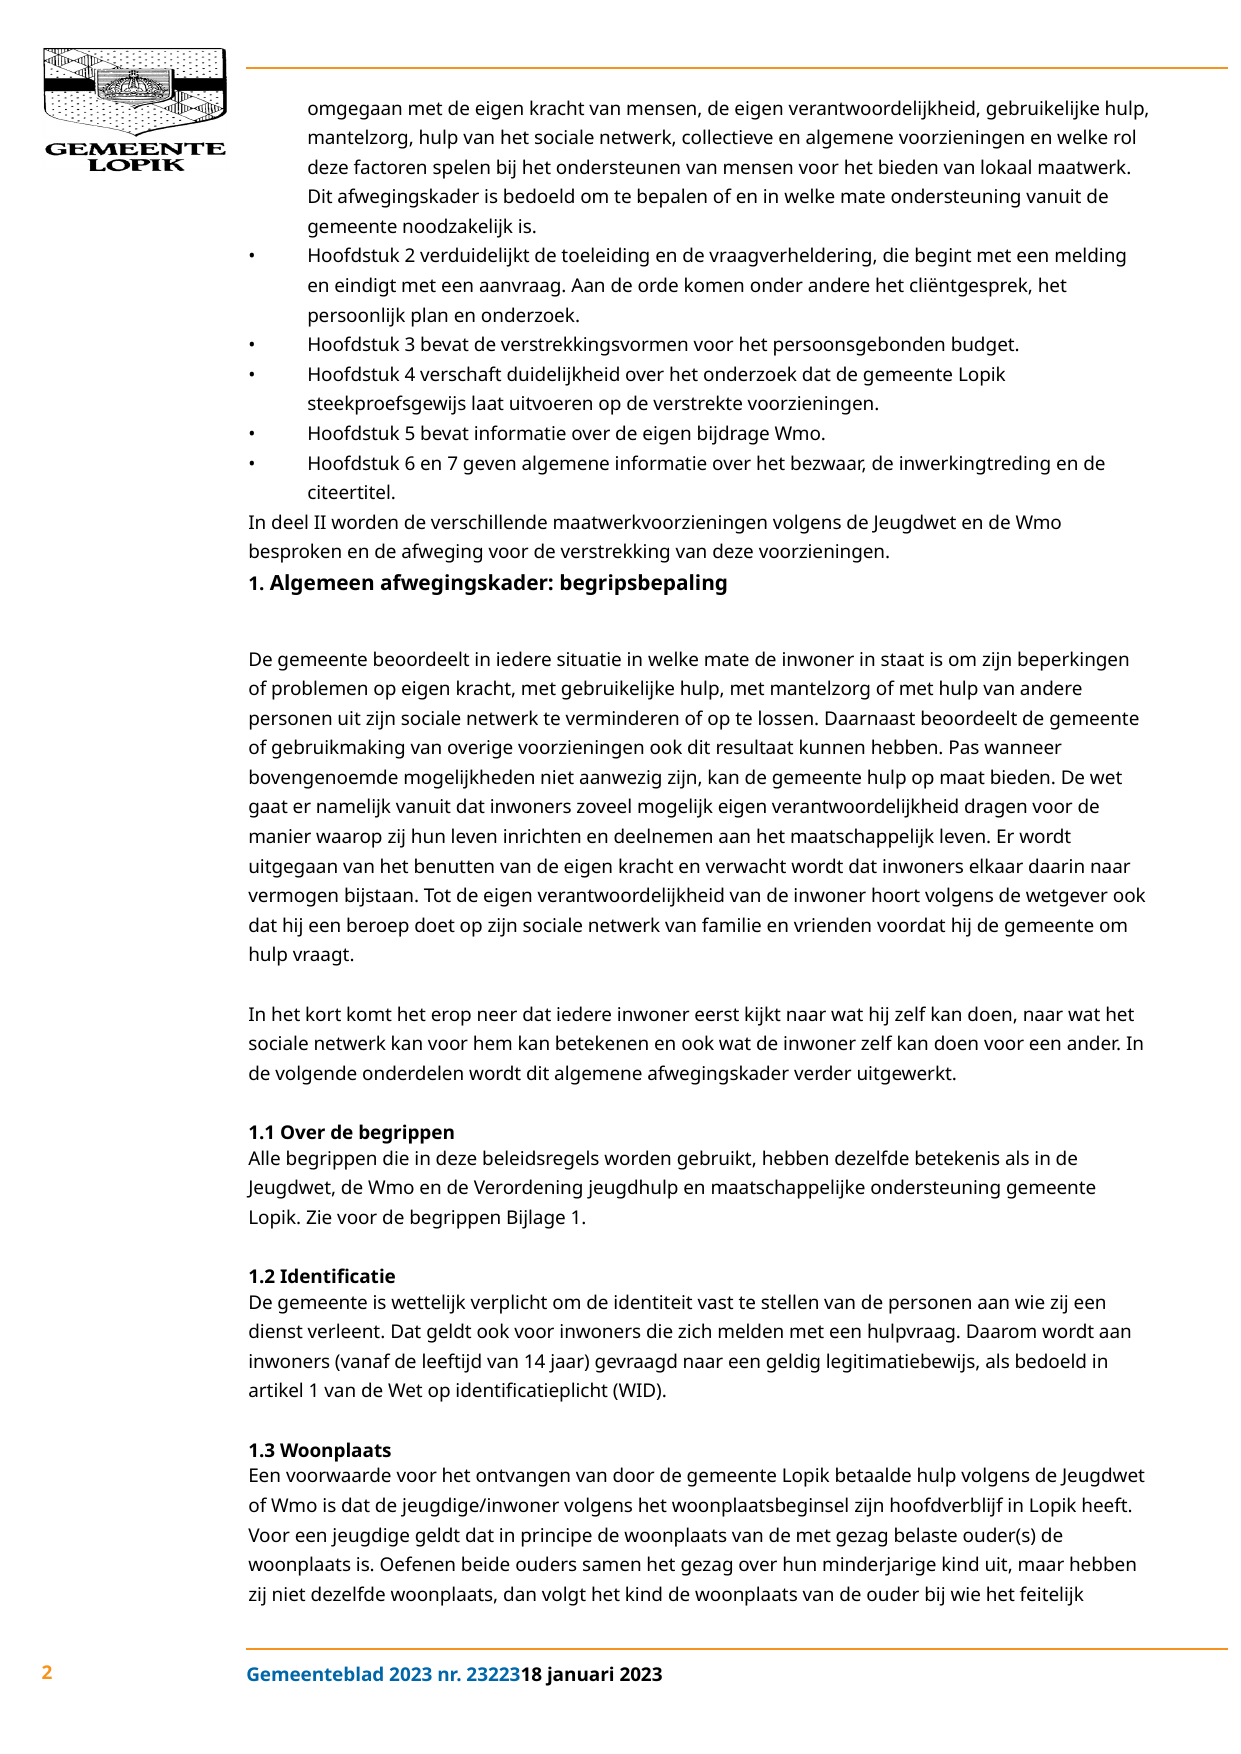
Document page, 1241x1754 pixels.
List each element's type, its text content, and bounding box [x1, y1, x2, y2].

text 1.1 Over de begrippen [248, 1119, 1152, 1145]
text In deel II worden de verschillende maatwerkvoorzieningen volgens de Jeugdwet en de Wmo besproken en de afweging voor de verstrekking van deze voorzieningen. [248, 509, 1152, 564]
list Hoofdstuk 2 verduidelijkt de toeleiding en de vraagverheldering, die begint met een melding en eindigt met een aanvraag. Aan de orde komen onder andere het cliëntgesprek, het persoonlijk plan en onderzoek. [248, 243, 1152, 328]
text Een voorwaarde voor het ontvangen van door de gemeente Lopik betaalde hulp volgens de Jeugdwet of Wmo is dat de jeugdige/inwoner volgens het woonplaatsbeginsel zijn hoofdverblijf in Lopik heeft. Voor een jeugdige geldt dat in principe de woonplaats van de met gezag belaste ouder(s) de woonplaats is. Oefenen beide ouders samen het gezag over hun minderjarige kind uit, maar hebben zij niet dezelfde woonplaats, dan volgt het kind de woonplaats van de ouder bij wie het feitelijk [248, 1463, 1152, 1607]
list Hoofdstuk 6 en 7 geven algemene informatie over het bezwaar, de inwerkingtreding en de citeertitel. [248, 450, 1152, 505]
picture [41, 47, 231, 172]
text Alle begrippen die in deze beleidsregels worden gebruikt, hebben dezelfde betekenis als in de Jeugdwet, de Wmo en de Verordening jeugdhulp en maatschappelijke ondersteuning gemeente Lopik. Zie voor de begrippen Bijlage 1. [248, 1145, 1152, 1230]
text De gemeente is wettelijk verplicht om de identiteit vast te stellen van de personen aan wie zij een dienst verleent. Dat geldt ook voor inwoners die zich melden met een hulpvraag. Daarom wordt aan inwoners (vanaf de leeftijd van 14 jaar) gevraagd naar een geldig legitimatiebewijs, als bedoeld in artikel 1 van de Wet op identificatieplicht (WID). [248, 1289, 1152, 1403]
list Hoofdstuk 5 bevat informatie over de eigen bijdrage Wmo. [248, 420, 1152, 446]
text 1. Algemeen afwegingskader: begripsbepaling [248, 568, 1152, 597]
text In het kort komt het erop neer dat iedere inwoner eerst kijkt naar wat hij zelf kan doen, naar wat het sociale netwerk kan voor hem kan betekenen en ook wat de inwoner zelf kan doen voor een ander. In de volgende onderdelen wordt dit algemene afwegingskader verder uitgewerkt. [248, 1001, 1152, 1086]
text 1.2 Identificatie [248, 1263, 1152, 1289]
text 1.3 Woonplaats [248, 1437, 1152, 1463]
list Hoofdstuk 4 verschaft duidelijkheid over het onderzoek dat de gemeente Lopik steekproefsgewijs laat uitvoeren op de verstrekte voorzieningen. [248, 361, 1152, 416]
text De gemeente beoordeelt in iedere situatie in welke mate de inwoner in staat is om zijn beperkingen of problemen op eigen kracht, met gebruikelijke hulp, met mantelzorg of met hulp van andere personen uit zijn sociale netwerk te verminderen of op te lossen. Daarnaast beoordeelt de gemeente of gebruikmaking van overige voorzieningen ook dit resultaat kunnen hebben. Pas wanneer bovengenoemde mogelijkheden niet aanwezig zijn, kan de gemeente hulp op maat bieden. De wet gaat er namelijk vanuit dat inwoners zoveel mogelijk eigen verantwoordelijkheid dragen voor de manier waarop zij hun leven inrichten en deelnemen aan het maatschappelijk leven. Er wordt uitgegaan van het benutten van de eigen kracht en verwacht wordt dat inwoners elkaar daarin naar vermogen bijstaan. Tot de eigen verantwoordelijkheid van de inwoner hoort volgens de wetgever ook dat hij een beroep doet op zijn sociale netwerk van familie en vrienden voordat hij de gemeente om hulp vraagt. [248, 646, 1152, 967]
list Hoofdstuk 3 bevat de verstrekkingsvormen voor het persoonsgebonden budget. [248, 331, 1152, 357]
list omgegaan met de eigen kracht van mensen, de eigen verantwoordelijkheid, gebruikelijke hulp, mantelzorg, hulp van het sociale netwerk, collectieve en algemene voorzieningen en welke rol deze factoren spelen bij het ondersteunen van mensen voor het bieden van lokaal maatwerk. Dit afwegingskader is bedoeld om te bepalen of en in welke mate ondersteuning vanuit de gemeente noodzakelijk is. [248, 95, 1152, 239]
